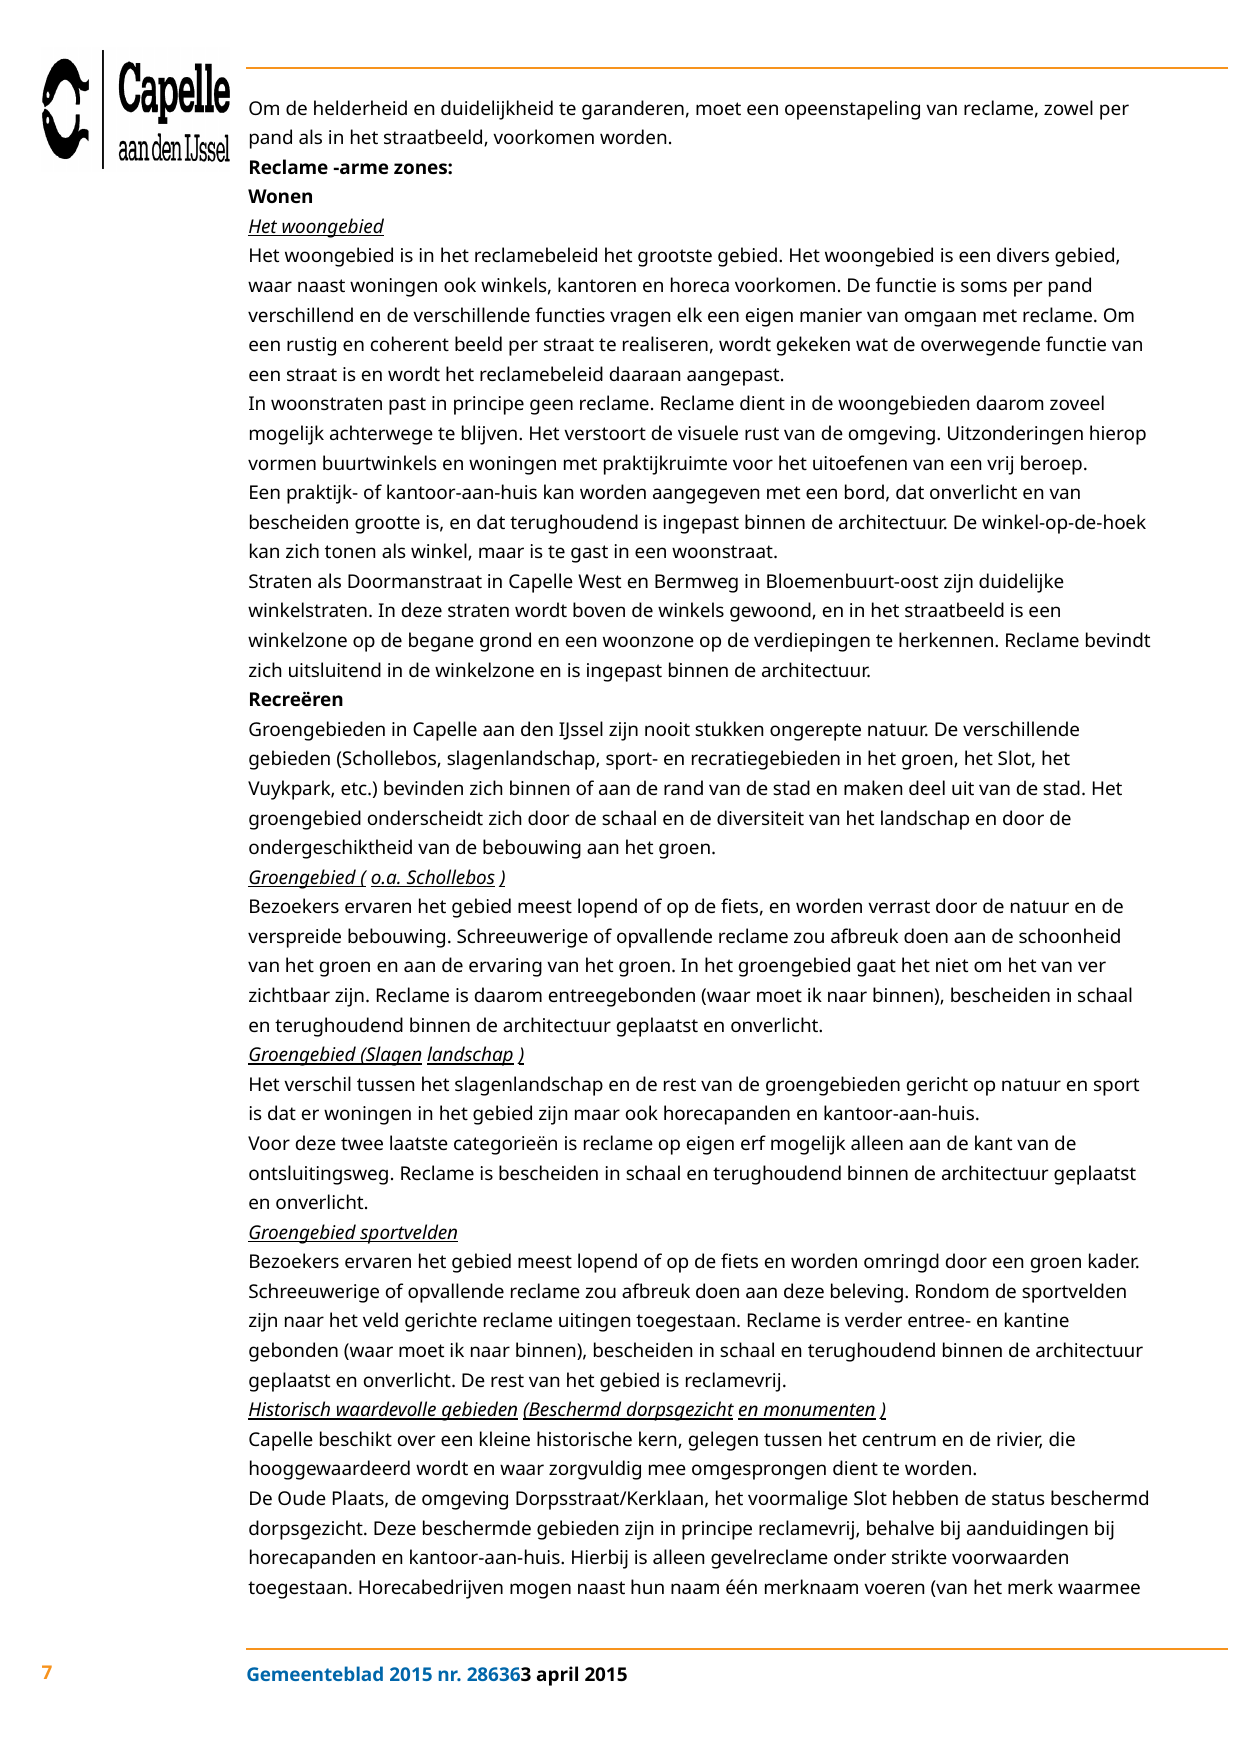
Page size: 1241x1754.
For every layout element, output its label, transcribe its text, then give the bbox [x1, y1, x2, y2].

text Wonen [248, 183, 1152, 209]
text Recreëren [248, 686, 1152, 712]
text Het woongebied [248, 213, 1152, 239]
text Capelle beschikt over een kleine historische kern, gelegen tussen het centrum en de rivier, die hooggewaardeerd wordt en waar zorgvuldig mee omgesprongen dient te worden. [248, 1426, 1152, 1481]
text Het verschil tussen het slagenlandschap en de rest van de groengebieden gericht op natuur en sport is dat er woningen in het gebied zijn maar ook horecapanden en kantoor-aan-huis. [248, 1071, 1152, 1126]
text Het woongebied is in het reclamebeleid het grootste gebied. Het woongebied is een divers gebied, waar naast woningen ook winkels, kantoren en horeca voorkomen. De functie is soms per pand verschillend en de verschillende functies vragen elk een eigen manier van omgaan met reclame. Om een rustig en coherent beeld per straat te realiseren, wordt gekeken wat de overwegende functie van een straat is en wordt het reclamebeleid daaraan aangepast. [248, 243, 1152, 387]
text Groengebied sportvelden [248, 1219, 1152, 1245]
text Om de helderheid en duidelijkheid te garanderen, moet een opeenstapeling van reclame, zowel per pand als in het straatbeeld, voorkomen worden. [248, 95, 1152, 150]
text De Oude Plaats, de omgeving Dorpsstraat/Kerklaan, het voormalige Slot hebben de status beschermd dorpsgezicht. Deze beschermde gebieden zijn in principe reclamevrij, behalve bij aanduidingen bij horecapanden en kantoor-aan-huis. Hierbij is alleen gevelreclame onder strikte voorwaarden toegestaan. Horecabedrijven mogen naast hun naam één merknaam voeren (van het merk waarmee [248, 1485, 1152, 1600]
text Bezoekers ervaren het gebied meest lopend of op de fiets, en worden verrast door de natuur en de verspreide bebouwing. Schreeuwerige of opvallende reclame zou afbreuk doen aan de schoonheid van het groen en aan de ervaring van het groen. In het groengebied gaat het niet om het van ver zichtbaar zijn. Reclame is daarom entreegebonden (waar moet ik naar binnen), bescheiden in schaal en terughoudend binnen de architectuur geplaatst en onverlicht. [248, 893, 1152, 1038]
text Bezoekers ervaren het gebied meest lopend of op de fiets en worden omringd door een groen kader. Schreeuwerige of opvallende reclame zou afbreuk doen aan deze beleving. Rondom de sportvelden zijn naar het veld gerichte reclame uitingen toegestaan. Reclame is verder entree- en kantine gebonden (waar moet ik naar binnen), bescheiden in schaal en terughoudend binnen de architectuur geplaatst en onverlicht. De rest van het gebied is reclamevrij. [248, 1248, 1152, 1393]
text Historisch waardevolle gebieden (Beschermd dorpsgezicht en monumenten ) [248, 1396, 1152, 1422]
text Voor deze twee laatste categorieën is reclame op eigen erf mogelijk alleen aan de kant van de ontsluitingsweg. Reclame is bescheiden in schaal en terughoudend binnen de architectuur geplaatst en onverlicht. [248, 1130, 1152, 1215]
text Reclame -arme zones: [248, 154, 1152, 180]
text In woonstraten past in principe geen reclame. Reclame dient in de woongebieden daarom zoveel mogelijk achterwege te blijven. Het verstoort de visuele rust van de omgeving. Uitzonderingen hierop vormen buurtwinkels en woningen met praktijkruimte voor het uitoefenen van een vrij beroep. [248, 391, 1152, 476]
picture [41, 47, 231, 172]
text Groengebied (Slagen landschap ) [248, 1041, 1152, 1067]
text Groengebied ( o.a. Schollebos ) [248, 864, 1152, 890]
text Groengebieden in Capelle aan den IJssel zijn nooit stukken ongerepte natuur. De verschillende gebieden (Schollebos, slagenlandschap, sport- en recratiegebieden in het groen, het Slot, het Vuykpark, etc.) bevinden zich binnen of aan de rand van de stad en maken deel uit van de stad. Het groengebied onderscheidt zich door de schaal en de diversiteit van het landschap en door de ondergeschiktheid van de bebouwing aan het groen. [248, 716, 1152, 860]
text Een praktijk- of kantoor-aan-huis kan worden aangegeven met een bord, dat onverlicht en van bescheiden grootte is, en dat terughoudend is ingepast binnen de architectuur. De winkel-op-de-hoek kan zich tonen als winkel, maar is te gast in een woonstraat. [248, 479, 1152, 564]
text Straten als Doormanstraat in Capelle West en Bermweg in Bloemenbuurt-oost zijn duidelijke winkelstraten. In deze straten wordt boven de winkels gewoond, en in het straatbeeld is een winkelzone op de begane grond en een woonzone op de verdiepingen te herkennen. Reclame bevindt zich uitsluitend in de winkelzone en is ingepast binnen de architectuur. [248, 568, 1152, 683]
